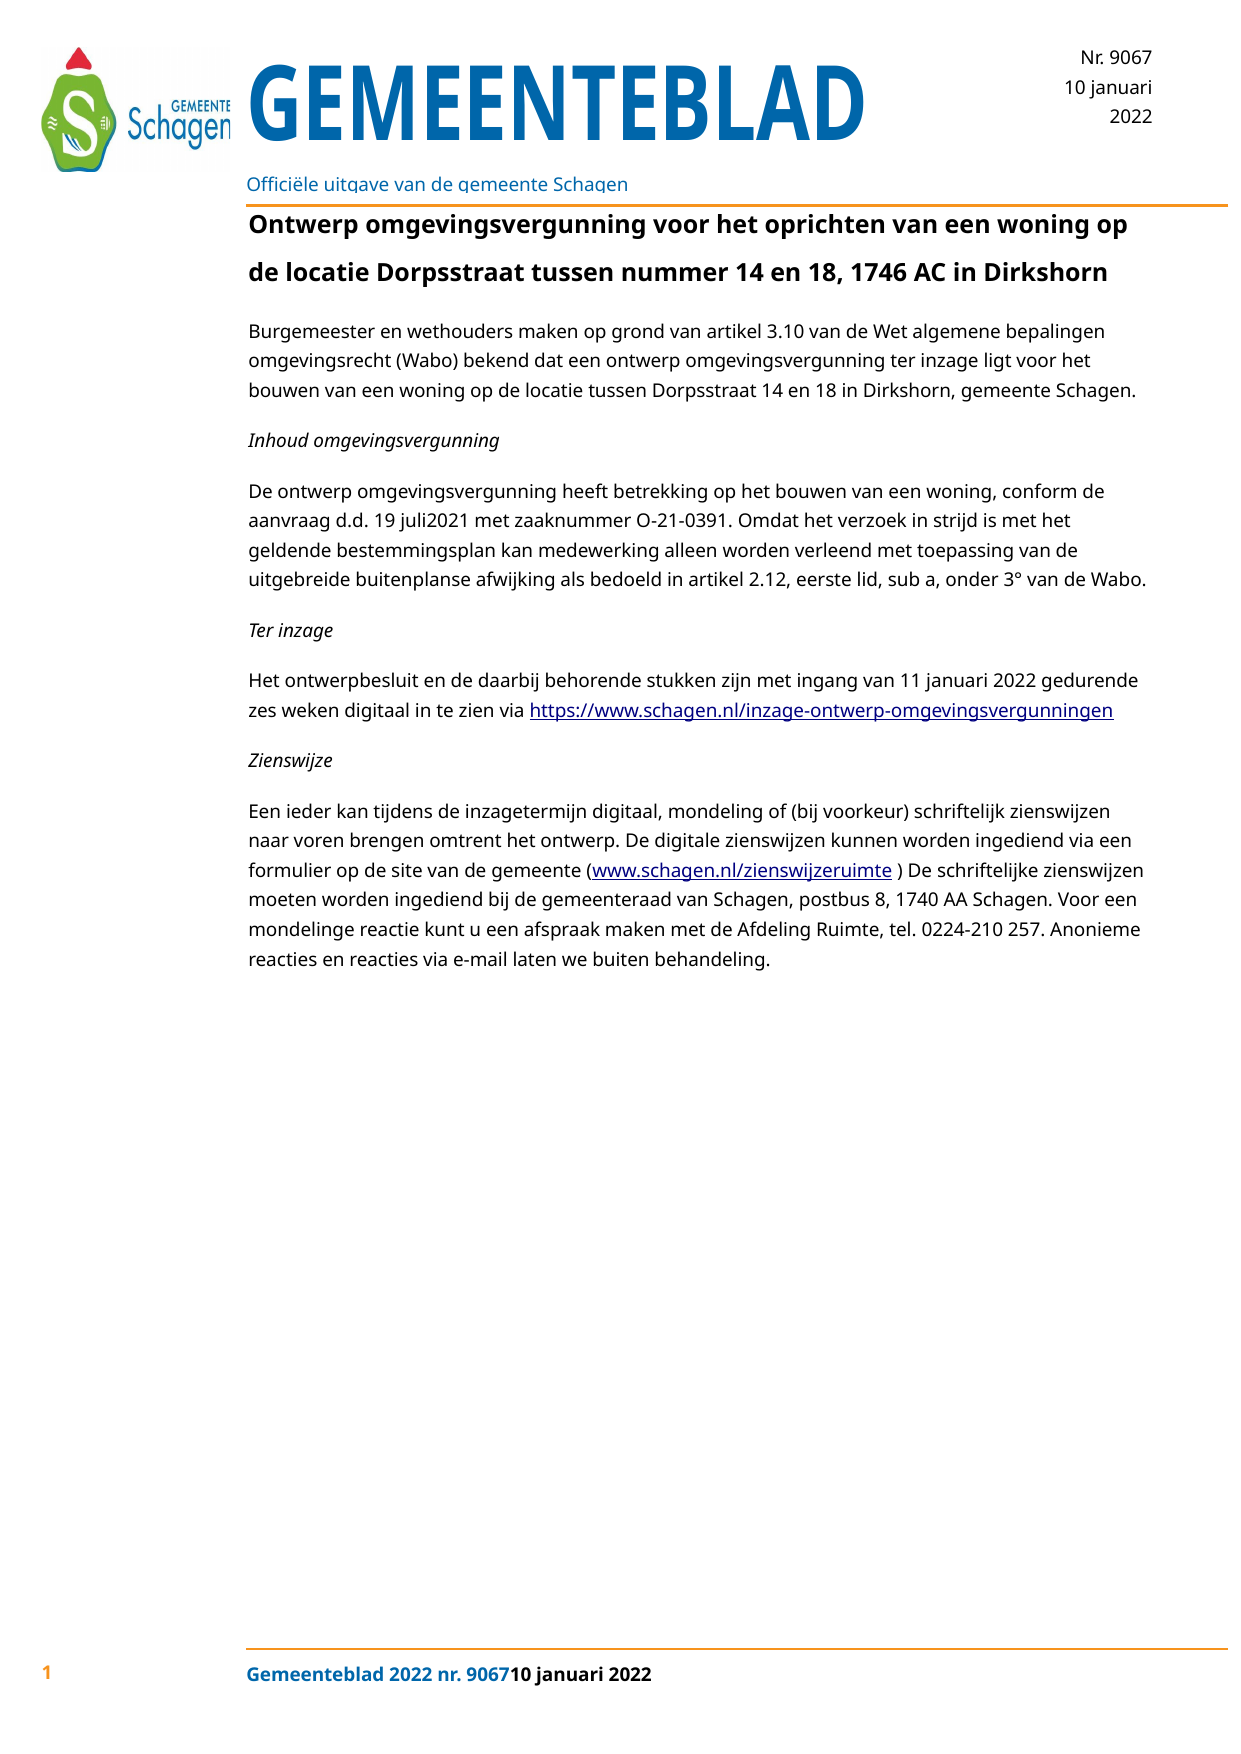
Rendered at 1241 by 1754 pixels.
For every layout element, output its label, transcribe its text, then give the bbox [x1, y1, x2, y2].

text Een ieder kan tijdens de inzagetermijn digitaal, mondeling of (bij voorkeur) schriftelijk zienswijzen naar voren brengen omtrent het ontwerp. De digitale zienswijzen kunnen worden ingediend via een formulier op de site van de gemeente (www.schagen.nl/zienswijzeruimte ) De schriftelijke zienswijzen moeten worden ingediend bij de gemeenteraad van Schagen, postbus 8, 1740 AA Schagen. Voor een mondelinge reactie kunt u een afspraak maken met de Afdeling Ruimte, tel. 0224-210 257. Anonieme reacties en reacties via e-mail laten we buiten behandeling. [248, 798, 1152, 972]
text Ontwerp omgevingsvergunning voor het oprichten van een woning op de locatie Dorpsstraat tussen nummer 14 en 18, 1746 AC in Dirkshorn [248, 207, 1152, 288]
text Burgemeester en wethouders maken op grond van artikel 3.10 van de Wet algemene bepalingen omgevingsrecht (Wabo) bekend dat een ontwerp omgevingsvergunning ter inzage ligt voor het bouwen van een woning op de locatie tussen Dorpsstraat 14 en 18 in Dirkshorn, gemeente Schagen. [248, 318, 1152, 403]
text Zienswijze [248, 747, 1152, 773]
text Ter inzage [248, 617, 1152, 643]
text Het ontwerpbesluit en de daarbij behorende stukken zijn met ingang van 11 januari 2022 gedurende zes weken digitaal in te zien via https://www.schagen.nl/inzage-ontwerp-omgevingsvergunningen [248, 667, 1152, 723]
text De ontwerp omgevingsvergunning heeft betrekking op het bouwen van een woning, conform de aanvraag d.d. 19 juli2021 met zaaknummer O-21-0391. Omdat het verzoek in strijd is met het geldende bestemmingsplan kan medewerking alleen worden verleend met toepassing van de uitgebreide buitenplanse afwijking als bedoeld in artikel 2.12, eerste lid, sub a, onder 3° van de Wabo. [248, 478, 1152, 592]
text Inhoud omgevingsvergunning [248, 427, 1152, 453]
picture [41, 47, 231, 172]
